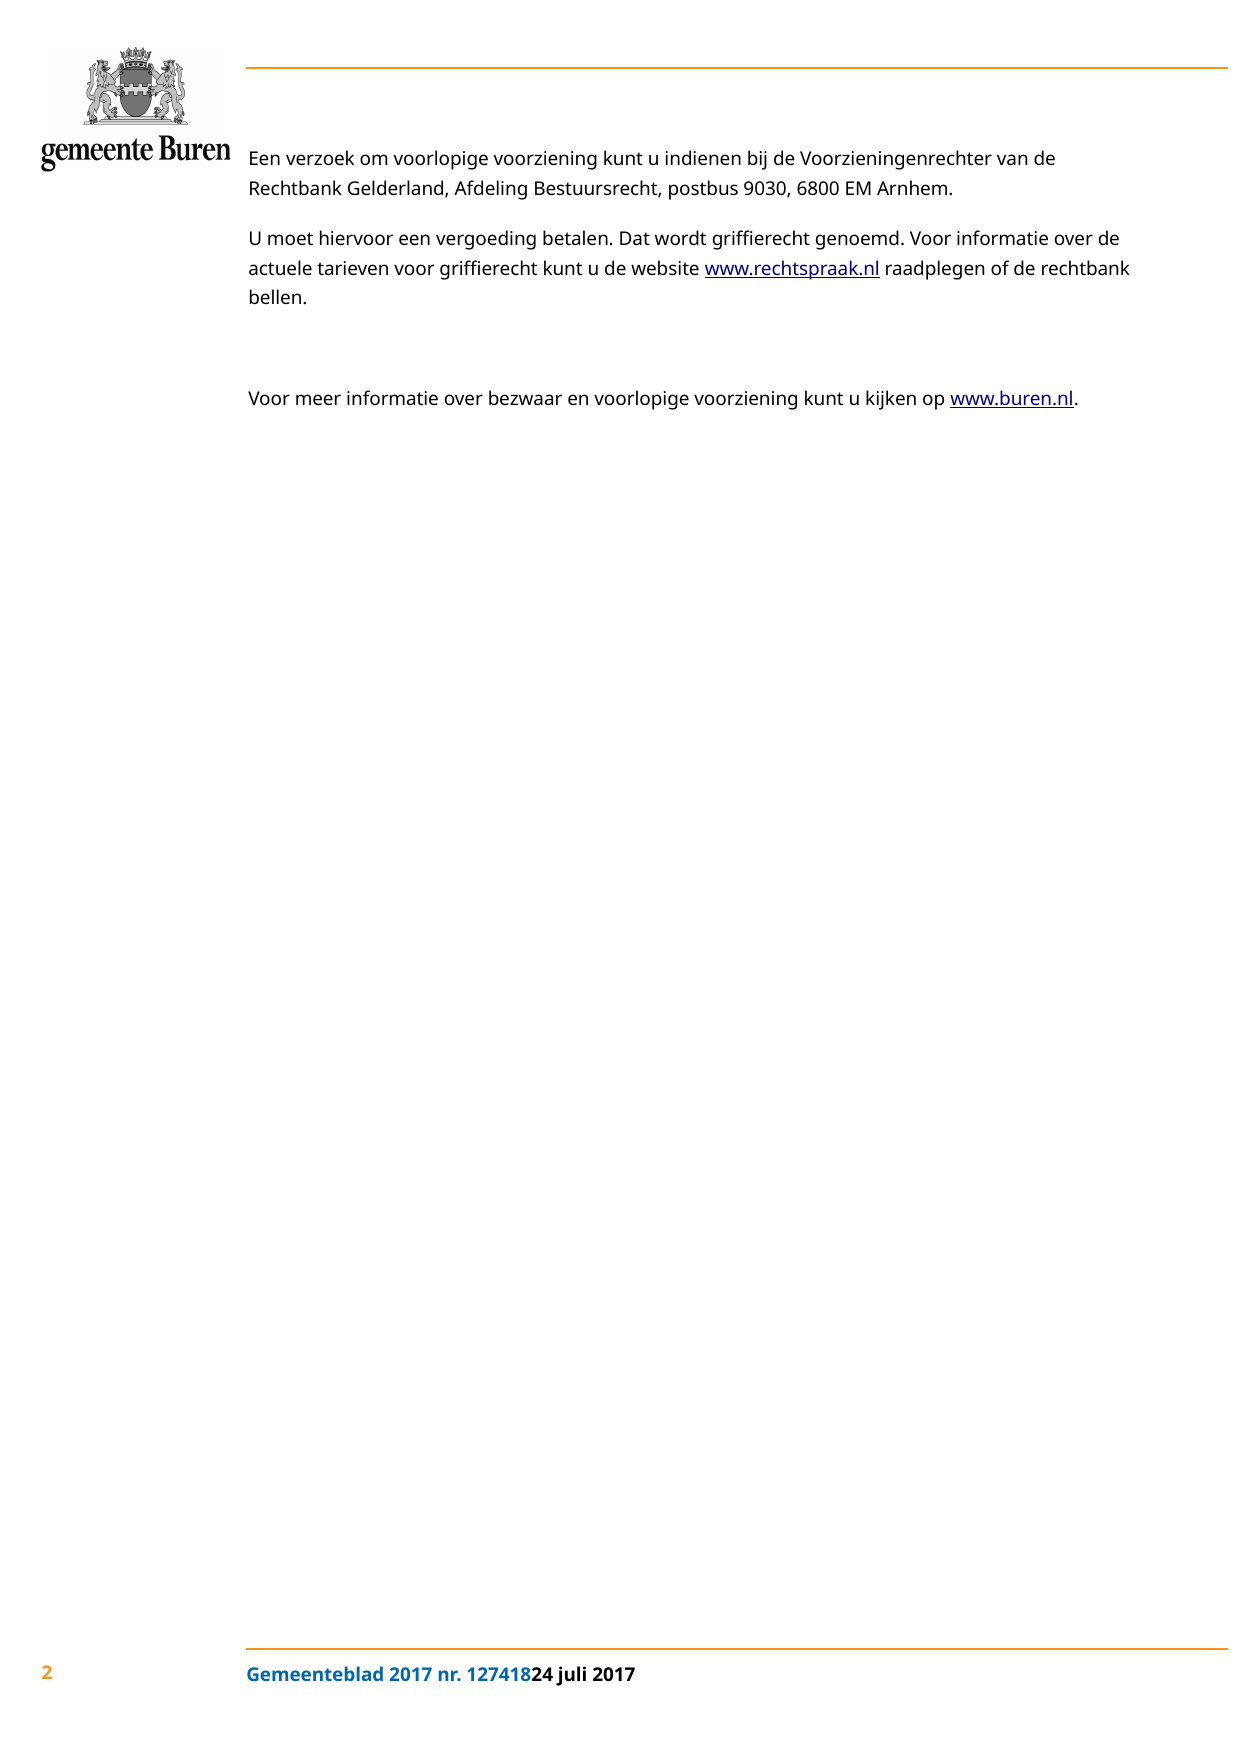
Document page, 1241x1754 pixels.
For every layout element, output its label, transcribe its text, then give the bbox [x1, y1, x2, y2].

text U moet hiervoor een vergoeding betalen. Dat wordt griffierecht genoemd. Voor informatie over de actuele tarieven voor griffierecht kunt u de website www.rechtspraak.nl raadplegen of de rechtbank bellen. [248, 225, 1152, 310]
text Een verzoek om voorlopige voorziening kunt u indienen bij de Voorzieningenrechter van de Rechtbank Gelderland, Afdeling Bestuursrecht, postbus 9030, 6800 EM Arnhem. [248, 145, 1152, 201]
picture [41, 47, 231, 172]
text Voor meer informatie over bezwaar en voorlopige voorziening kunt u kijken op www.buren.nl. [248, 385, 1152, 411]
